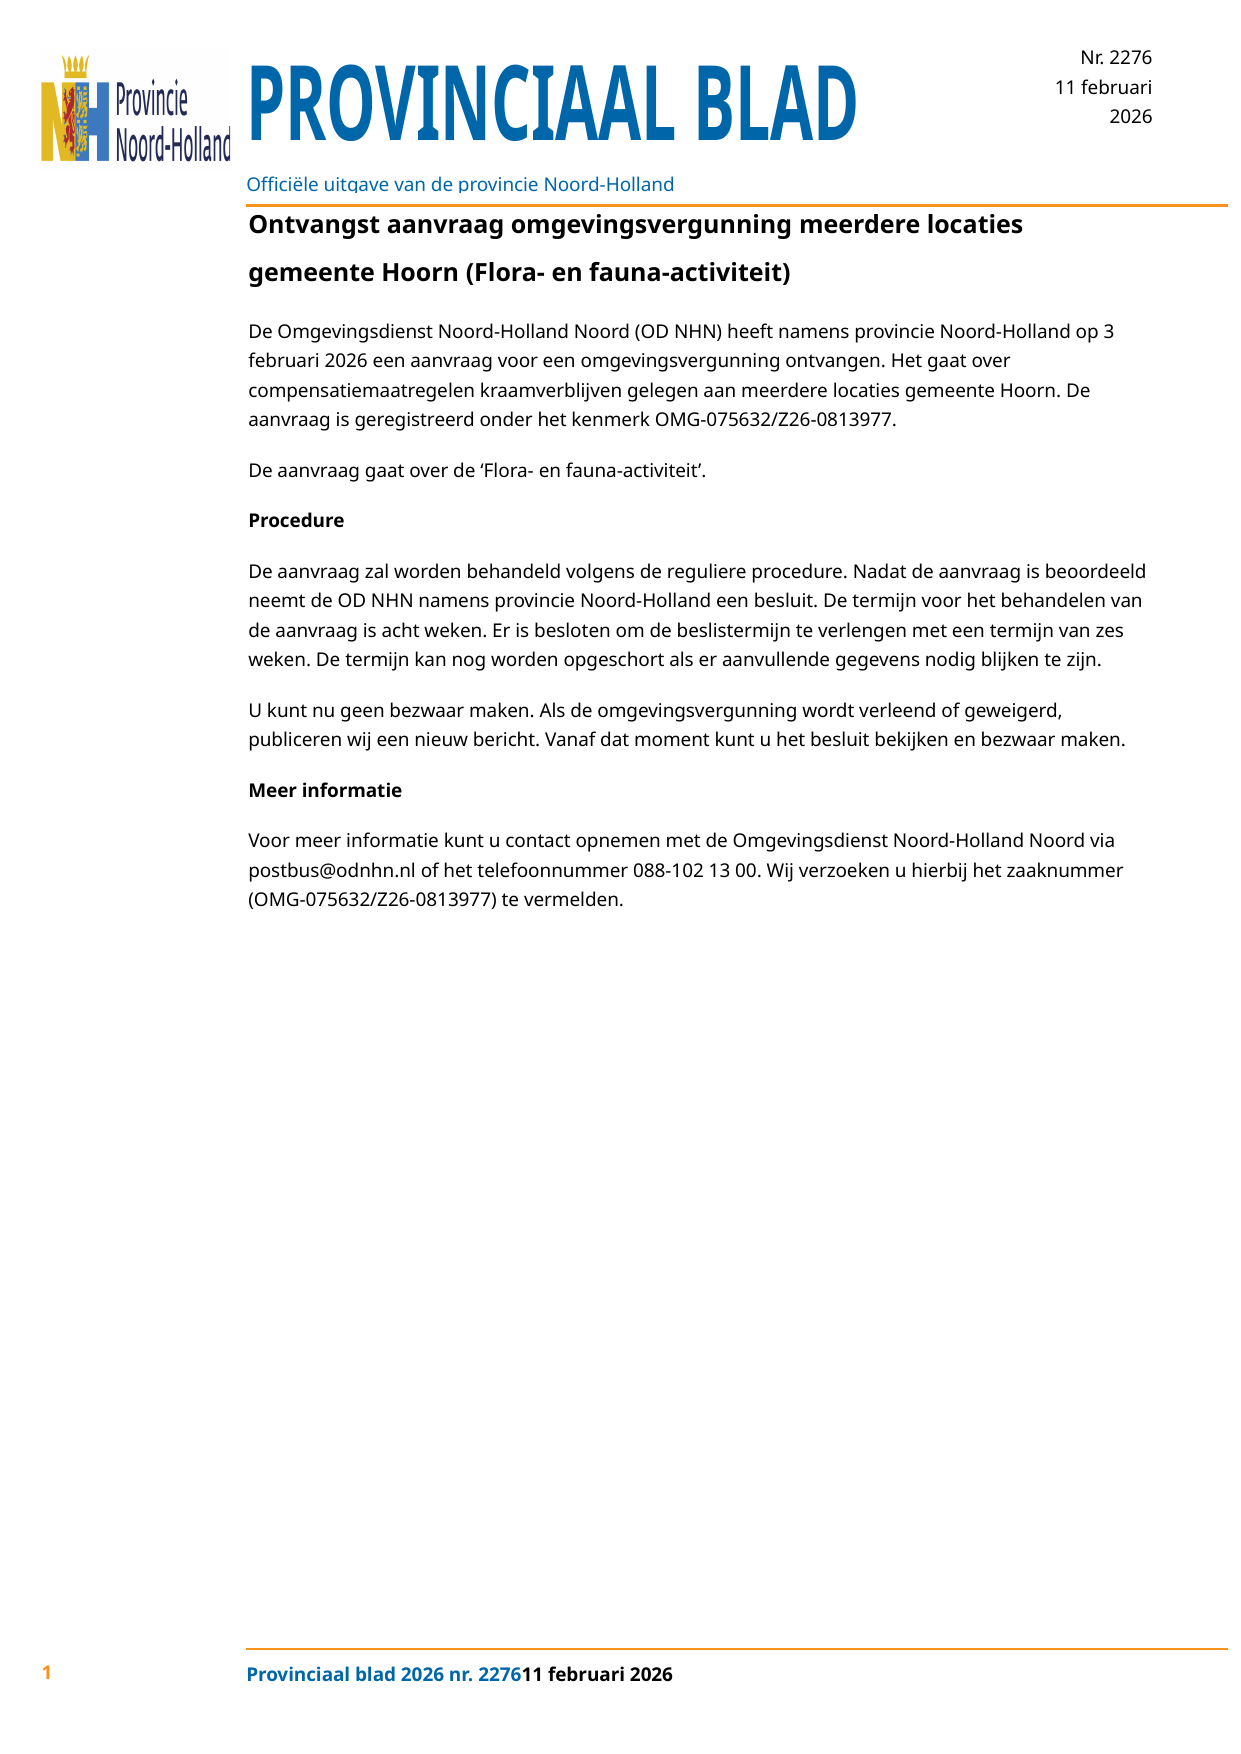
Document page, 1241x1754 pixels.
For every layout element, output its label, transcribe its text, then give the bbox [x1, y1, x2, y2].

text Meer informatie [248, 777, 1152, 803]
text Voor meer informatie kunt u contact opnemen met de Omgevingsdienst Noord-Holland Noord via postbus@odnhn.nl of het telefoonnummer 088-102 13 00. Wij verzoeken u hierbij het zaaknummer (OMG-075632/Z26-0813977) te vermelden. [248, 827, 1152, 912]
text U kunt nu geen bezwaar maken. Als de omgevingsvergunning wordt verleend of geweigerd, publiceren wij een nieuw bericht. Vanaf dat moment kunt u het besluit bekijken en bezwaar maken. [248, 697, 1152, 752]
text Ontvangst aanvraag omgevingsvergunning meerdere locaties gemeente Hoorn (Flora- en fauna-activiteit) [248, 207, 1152, 288]
text De Omgevingsdienst Noord-Holland Noord (OD NHN) heeft namens provincie Noord-Holland op 3 februari 2026 een aanvraag voor een omgevingsvergunning ontvangen. Het gaat over compensatiemaatregelen kraamverblijven gelegen aan meerdere locaties gemeente Hoorn. De aanvraag is geregistreerd onder het kenmerk OMG-075632/Z26-0813977. [248, 318, 1152, 432]
text Procedure [248, 507, 1152, 533]
text De aanvraag gaat over de ‘Flora- en fauna-activiteit’. [248, 457, 1152, 483]
text De aanvraag zal worden behandeld volgens de reguliere procedure. Nadat de aanvraag is beoordeeld neemt de OD NHN namens provincie Noord-Holland een besluit. De termijn voor het behandelen van de aanvraag is acht weken. Er is besloten om de beslistermijn te verlengen met een termijn van zes weken. De termijn kan nog worden opgeschort als er aanvullende gegevens nodig blijken te zijn. [248, 558, 1152, 672]
picture [41, 47, 231, 172]
